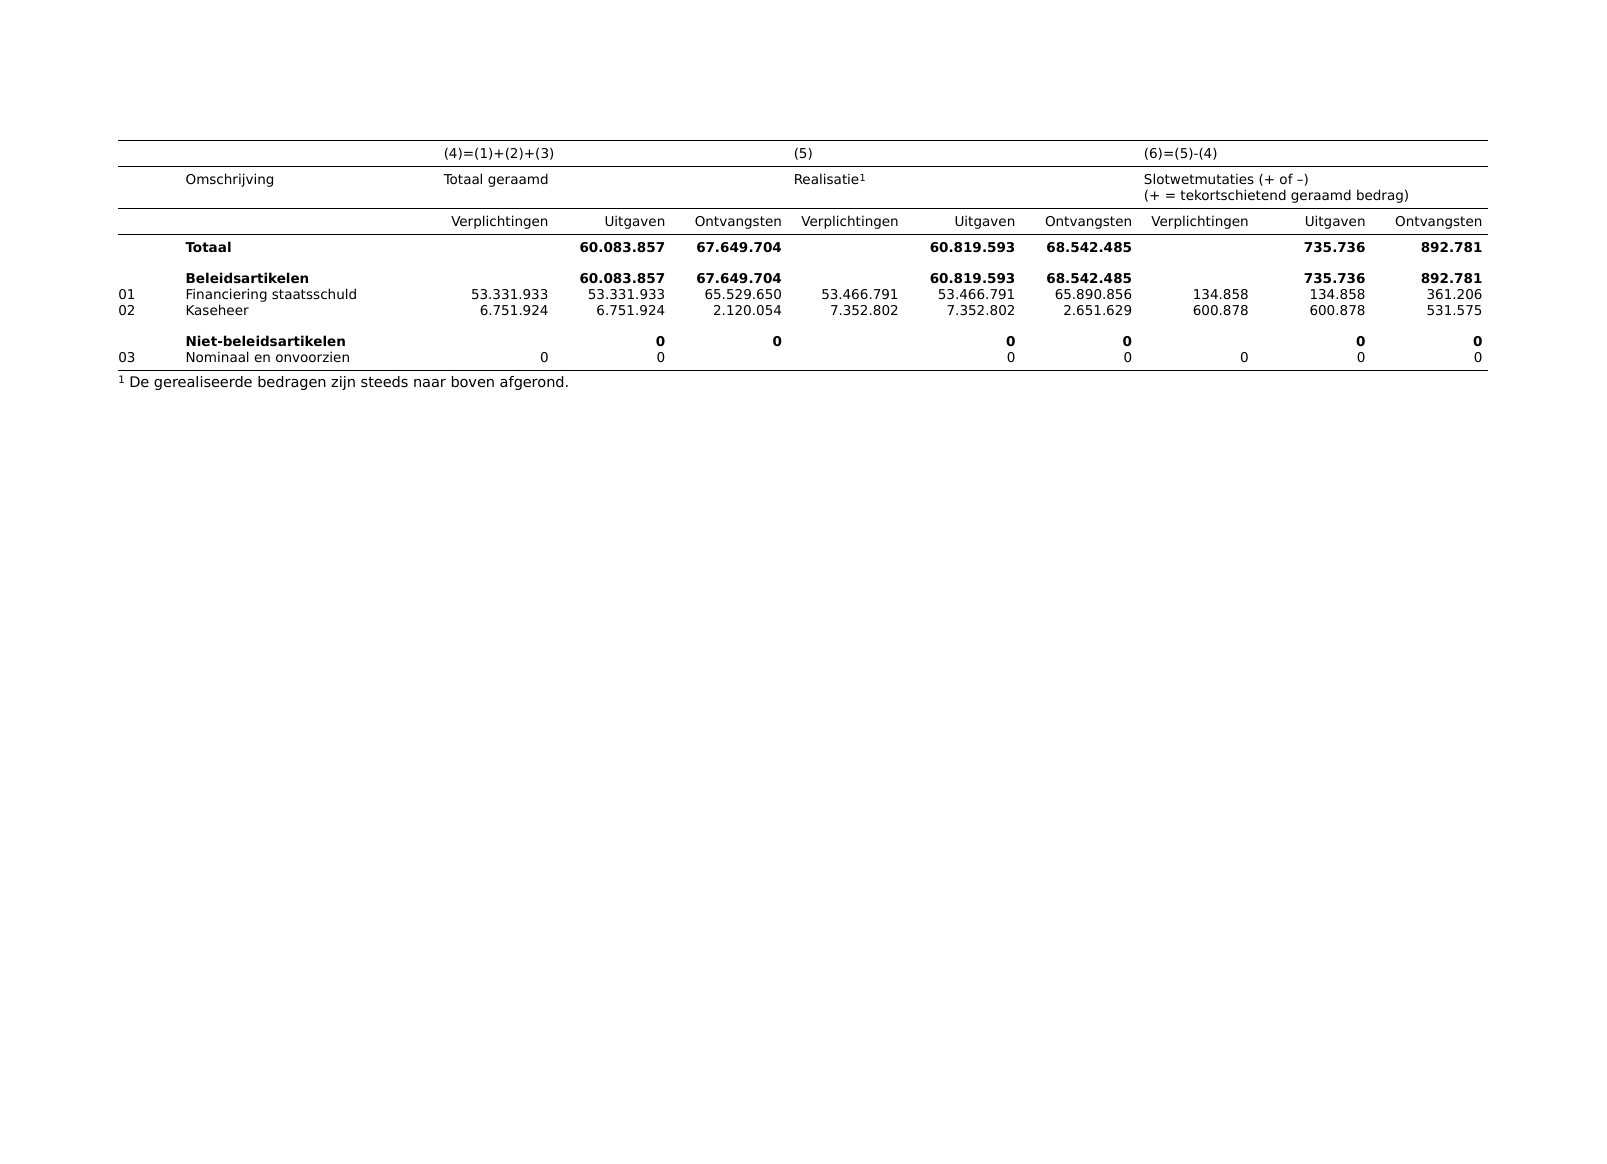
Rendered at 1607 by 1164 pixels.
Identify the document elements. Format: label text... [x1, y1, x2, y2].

table_cell Uitgaven [904, 209, 1021, 234]
table_cell [788, 235, 904, 256]
table_cell [671, 319, 788, 334]
table_cell [788, 256, 904, 271]
table_cell Uitgaven [1255, 209, 1371, 234]
table_cell [118, 319, 179, 334]
table_cell 531.575 [1371, 303, 1488, 318]
table_cell [554, 319, 671, 334]
table_cell [1138, 235, 1254, 256]
table_cell 53.331.933 [438, 287, 554, 303]
table_cell [118, 334, 179, 350]
table_cell [904, 256, 1021, 271]
table_cell [438, 334, 554, 350]
table_cell [788, 350, 904, 370]
table_cell Ontvangsten [671, 209, 788, 234]
table_cell Uitgaven [554, 209, 671, 234]
table_cell 0 [904, 334, 1021, 350]
table_cell 53.466.791 [788, 287, 904, 303]
table_cell 53.331.933 [554, 287, 671, 303]
table_header (5) [788, 141, 1138, 166]
table_cell 53.466.791 [904, 287, 1021, 303]
table_cell Verplichtingen [788, 209, 904, 234]
table_cell 60.819.593 [904, 271, 1021, 287]
table_cell 2.120.054 [671, 303, 788, 318]
table_cell 134.858 [1138, 287, 1254, 303]
table_cell 0 [438, 350, 554, 370]
table_cell [1138, 319, 1254, 334]
table_cell 0 [1371, 334, 1488, 350]
table_cell 735.736 [1255, 235, 1371, 256]
table_cell Kaseheer [180, 303, 437, 318]
table_cell [1255, 256, 1371, 271]
table_cell [904, 319, 1021, 334]
table_cell [1138, 271, 1254, 287]
table_cell [788, 334, 904, 350]
table_cell 60.819.593 [904, 235, 1021, 256]
table_cell Verplichtingen [438, 209, 554, 234]
table_cell 68.542.485 [1021, 235, 1138, 256]
table_cell 0 [1255, 334, 1371, 350]
table_cell [554, 256, 671, 271]
table_cell [118, 271, 179, 287]
table_cell [1371, 319, 1488, 334]
table_cell [1371, 256, 1488, 271]
table_cell 600.878 [1138, 303, 1254, 318]
table_cell [1021, 319, 1138, 334]
table_cell [788, 319, 904, 334]
table_cell 7.352.802 [788, 303, 904, 318]
table_cell Totaal [180, 235, 437, 256]
table_cell 03 [118, 350, 179, 370]
table_cell [118, 209, 179, 234]
table_cell [671, 256, 788, 271]
table_cell [1138, 256, 1254, 271]
table_cell 361.206 [1371, 287, 1488, 303]
table_cell Realisatie1 [788, 167, 1138, 208]
table_cell 0 [1255, 350, 1371, 370]
table_cell [438, 319, 554, 334]
table_cell 1 De gerealiseerde bedragen zijn steeds naar boven afgerond. [118, 371, 1488, 391]
table_cell 0 [1138, 350, 1254, 370]
table_cell Omschrijving [180, 167, 437, 208]
table_cell 0 [554, 350, 671, 370]
table_header [118, 141, 179, 166]
table_cell 0 [1371, 350, 1488, 370]
table_cell 02 [118, 303, 179, 318]
table_cell 60.083.857 [554, 235, 671, 256]
table_cell [438, 256, 554, 271]
table_cell 65.529.650 [671, 287, 788, 303]
table_cell Ontvangsten [1021, 209, 1138, 234]
table_cell [438, 271, 554, 287]
table_cell [180, 209, 437, 234]
table_header [180, 141, 437, 166]
table_cell 65.890.856 [1021, 287, 1138, 303]
table_cell [671, 350, 788, 370]
table_cell 0 [1021, 334, 1138, 350]
table_cell 134.858 [1255, 287, 1371, 303]
table_cell [438, 235, 554, 256]
table_cell 0 [554, 334, 671, 350]
table_cell 0 [671, 334, 788, 350]
table_cell Beleidsartikelen [180, 271, 437, 287]
table_cell 892.781 [1371, 235, 1488, 256]
table_cell 2.651.629 [1021, 303, 1138, 318]
table_cell Niet-beleidsartikelen [180, 334, 437, 350]
table_cell [1138, 334, 1254, 350]
table_cell [118, 235, 179, 256]
table_cell [118, 256, 179, 271]
table_cell 0 [904, 350, 1021, 370]
table_cell 892.781 [1371, 271, 1488, 287]
table_cell [180, 319, 437, 334]
table_cell Ontvangsten [1371, 209, 1488, 234]
table_cell Totaal geraamd [438, 167, 788, 208]
table_cell Nominaal en onvoorzien [180, 350, 437, 370]
table_header (4)=(1)+(2)+(3) [438, 141, 788, 166]
table_cell 6.751.924 [554, 303, 671, 318]
table_cell 60.083.857 [554, 271, 671, 287]
table_cell [1021, 256, 1138, 271]
table_cell 600.878 [1255, 303, 1371, 318]
table_cell Financiering staatsschuld [180, 287, 437, 303]
table_cell [118, 167, 179, 208]
table_cell 7.352.802 [904, 303, 1021, 318]
table_cell 68.542.485 [1021, 271, 1138, 287]
table_cell 735.736 [1255, 271, 1371, 287]
table_cell Verplichtingen [1138, 209, 1254, 234]
table_cell 6.751.924 [438, 303, 554, 318]
table_cell [788, 271, 904, 287]
table_cell 67.649.704 [671, 271, 788, 287]
table_cell [180, 256, 437, 271]
table_cell Slotwetmutaties (+ of –) (+ = tekortschietend geraamd bedrag) [1138, 167, 1488, 208]
table_header (6)=(5)-(4) [1138, 141, 1488, 166]
table_cell 67.649.704 [671, 235, 788, 256]
table_cell 01 [118, 287, 179, 303]
table_cell 0 [1021, 350, 1138, 370]
table_cell [1255, 319, 1371, 334]
